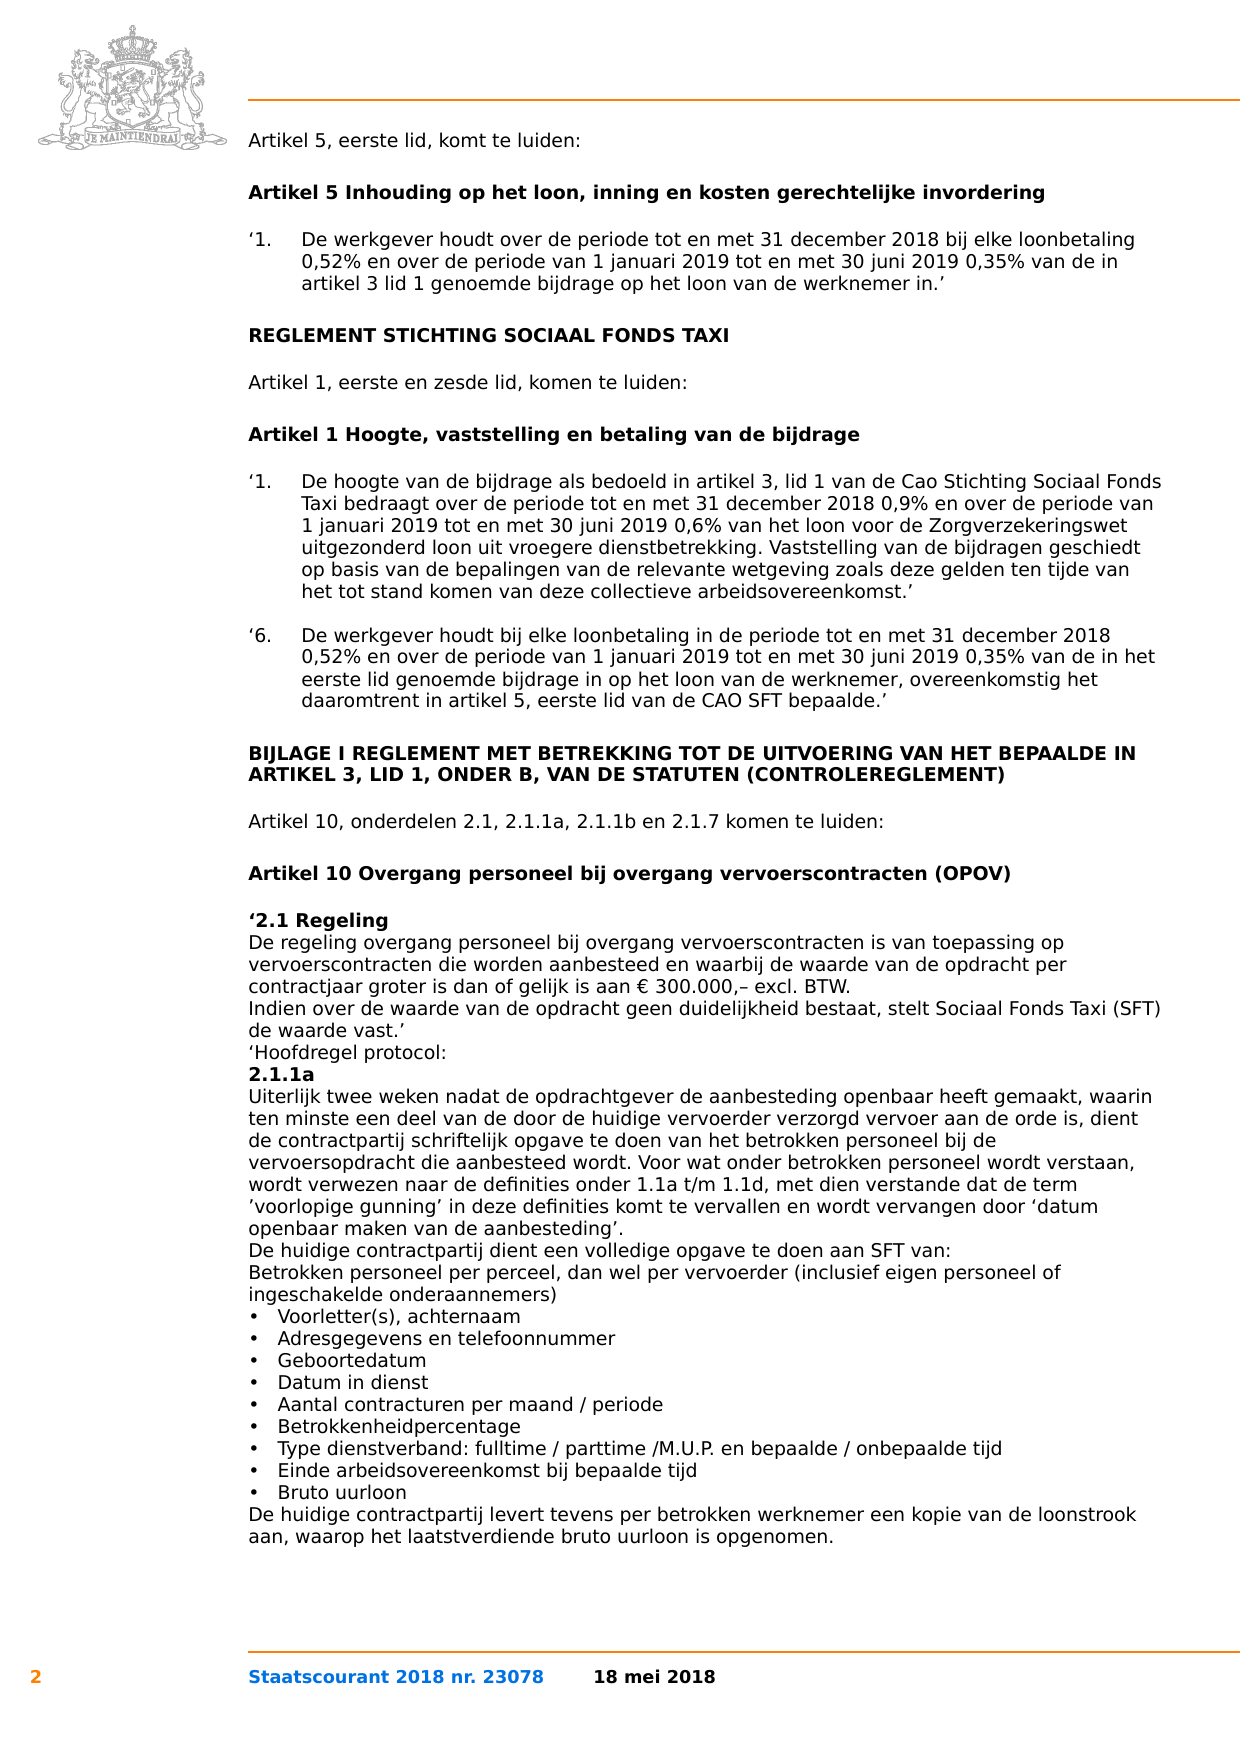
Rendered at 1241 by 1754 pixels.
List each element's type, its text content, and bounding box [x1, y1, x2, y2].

subtitle Artikel 10 Overgang personeel bij overgang vervoerscontracten (OPOV) [248, 863, 1163, 885]
text 2.1.1a [248, 1064, 1163, 1086]
picture [38, 25, 227, 150]
subtitle BIJLAGE I REGLEMENT MET BETREKKING TOT DE UITVOERING VAN HET BEPAALDE IN ARTIKEL 3, LID 1, ONDER B, VAN DE STATUTEN (CONTROLEREGLEMENT) [248, 742, 1163, 786]
subtitle REGLEMENT STICHTING SOCIAAL FONDS TAXI [248, 325, 1163, 347]
text ‘Hoofdregel protocol: [248, 1042, 1163, 1064]
subtitle Artikel 5 Inhouding op het loon, inning en kosten gerechtelijke invordering [248, 182, 1163, 204]
text • Adresgegevens en telefoonnummer [248, 1328, 1163, 1350]
text Artikel 1, eerste en zesde lid, komen te luiden: [248, 372, 1163, 394]
text De regeling overgang personeel bij overgang vervoerscontracten is van toepassing op vervoerscontracten die worden aanbesteed en waarbij de waarde van de opdracht per contractjaar groter is dan of gelijk is aan € 300.000,– excl. BTW. [248, 932, 1163, 998]
text Indien over de waarde van de opdracht geen duidelijkheid bestaat, stelt Sociaal Fonds Taxi (SFT) de waarde vast.’ [248, 998, 1163, 1042]
text • Voorletter(s), achternaam [248, 1306, 1163, 1328]
text • Datum in dienst [248, 1372, 1163, 1394]
text • Type dienstverband: fulltime / parttime /M.U.P. en bepaalde / onbepaalde tijd [248, 1438, 1163, 1460]
text Betrokken personeel per perceel, dan wel per vervoerder (inclusief eigen personeel of ingeschakelde onderaannemers) [248, 1262, 1163, 1306]
text De huidige contractpartij dient een volledige opgave te doen aan SFT van: [248, 1240, 1163, 1262]
text Uiterlijk twee weken nadat de opdrachtgever de aanbesteding openbaar heeft gemaakt, waarin ten minste een deel van de door de huidige vervoerder verzorgd vervoer aan de orde is, dient de contractpartij schriftelijk opgave te doen van het betrokken personeel bij de vervoersopdracht die aanbesteed wordt. Voor wat onder betrokken personeel wordt verstaan, wordt verwezen naar de definities onder 1.1a t/m 1.1d, met dien verstande dat de term ’voorlopige gunning’ in deze definities komt te vervallen en wordt vervangen door ‘datum openbaar maken van de aanbesteding’. [248, 1086, 1163, 1240]
text • Betrokkenheidpercentage [248, 1416, 1163, 1438]
subtitle ‘2.1 Regeling [248, 910, 1163, 932]
text ‘1. De hoogte van de bijdrage als bedoeld in artikel 3, lid 1 van de Cao Stichting Sociaal Fonds Taxi bedraagt over de periode tot en met 31 december 2018 0,9% en over de periode van 1 januari 2019 tot en met 30 juni 2019 0,6% van het loon voor de Zorgverzekeringswet uitgezonderd loon uit vroegere dienstbetrekking. Vaststelling van de bijdragen geschiedt op basis van de bepalingen van de relevante wetgeving zoals deze gelden ten tijde van het tot stand komen van deze collectieve arbeidsovereenkomst.’ [248, 471, 1163, 603]
text De huidige contractpartij levert tevens per betrokken werknemer een kopie van de loonstrook aan, waarop het laatstverdiende bruto uurloon is opgenomen. [248, 1504, 1163, 1548]
text ‘6. De werkgever houdt bij elke loonbetaling in de periode tot en met 31 december 2018 0,52% en over de periode van 1 januari 2019 tot en met 30 juni 2019 0,35% van de in het eerste lid genoemde bijdrage in op het loon van de werknemer, overeenkomstig het daaromtrent in artikel 5, eerste lid van de CAO SFT bepaalde.’ [248, 624, 1163, 712]
text • Bruto uurloon [248, 1482, 1163, 1504]
subtitle Artikel 1 Hoogte, vaststelling en betaling van de bijdrage [248, 424, 1163, 446]
text • Einde arbeidsovereenkomst bij bepaalde tijd [248, 1460, 1163, 1482]
text • Aantal contracturen per maand / periode [248, 1394, 1163, 1416]
text • Geboortedatum [248, 1350, 1163, 1372]
text Artikel 10, onderdelen 2.1, 2.1.1a, 2.1.1b en 2.1.7 komen te luiden: [248, 811, 1163, 833]
text Artikel 5, eerste lid, komt te luiden: [248, 130, 1163, 152]
text ‘1. De werkgever houdt over de periode tot en met 31 december 2018 bij elke loonbetaling 0,52% en over de periode van 1 januari 2019 tot en met 30 juni 2019 0,35% van de in artikel 3 lid 1 genoemde bijdrage op het loon van de werknemer in.’ [248, 229, 1163, 295]
